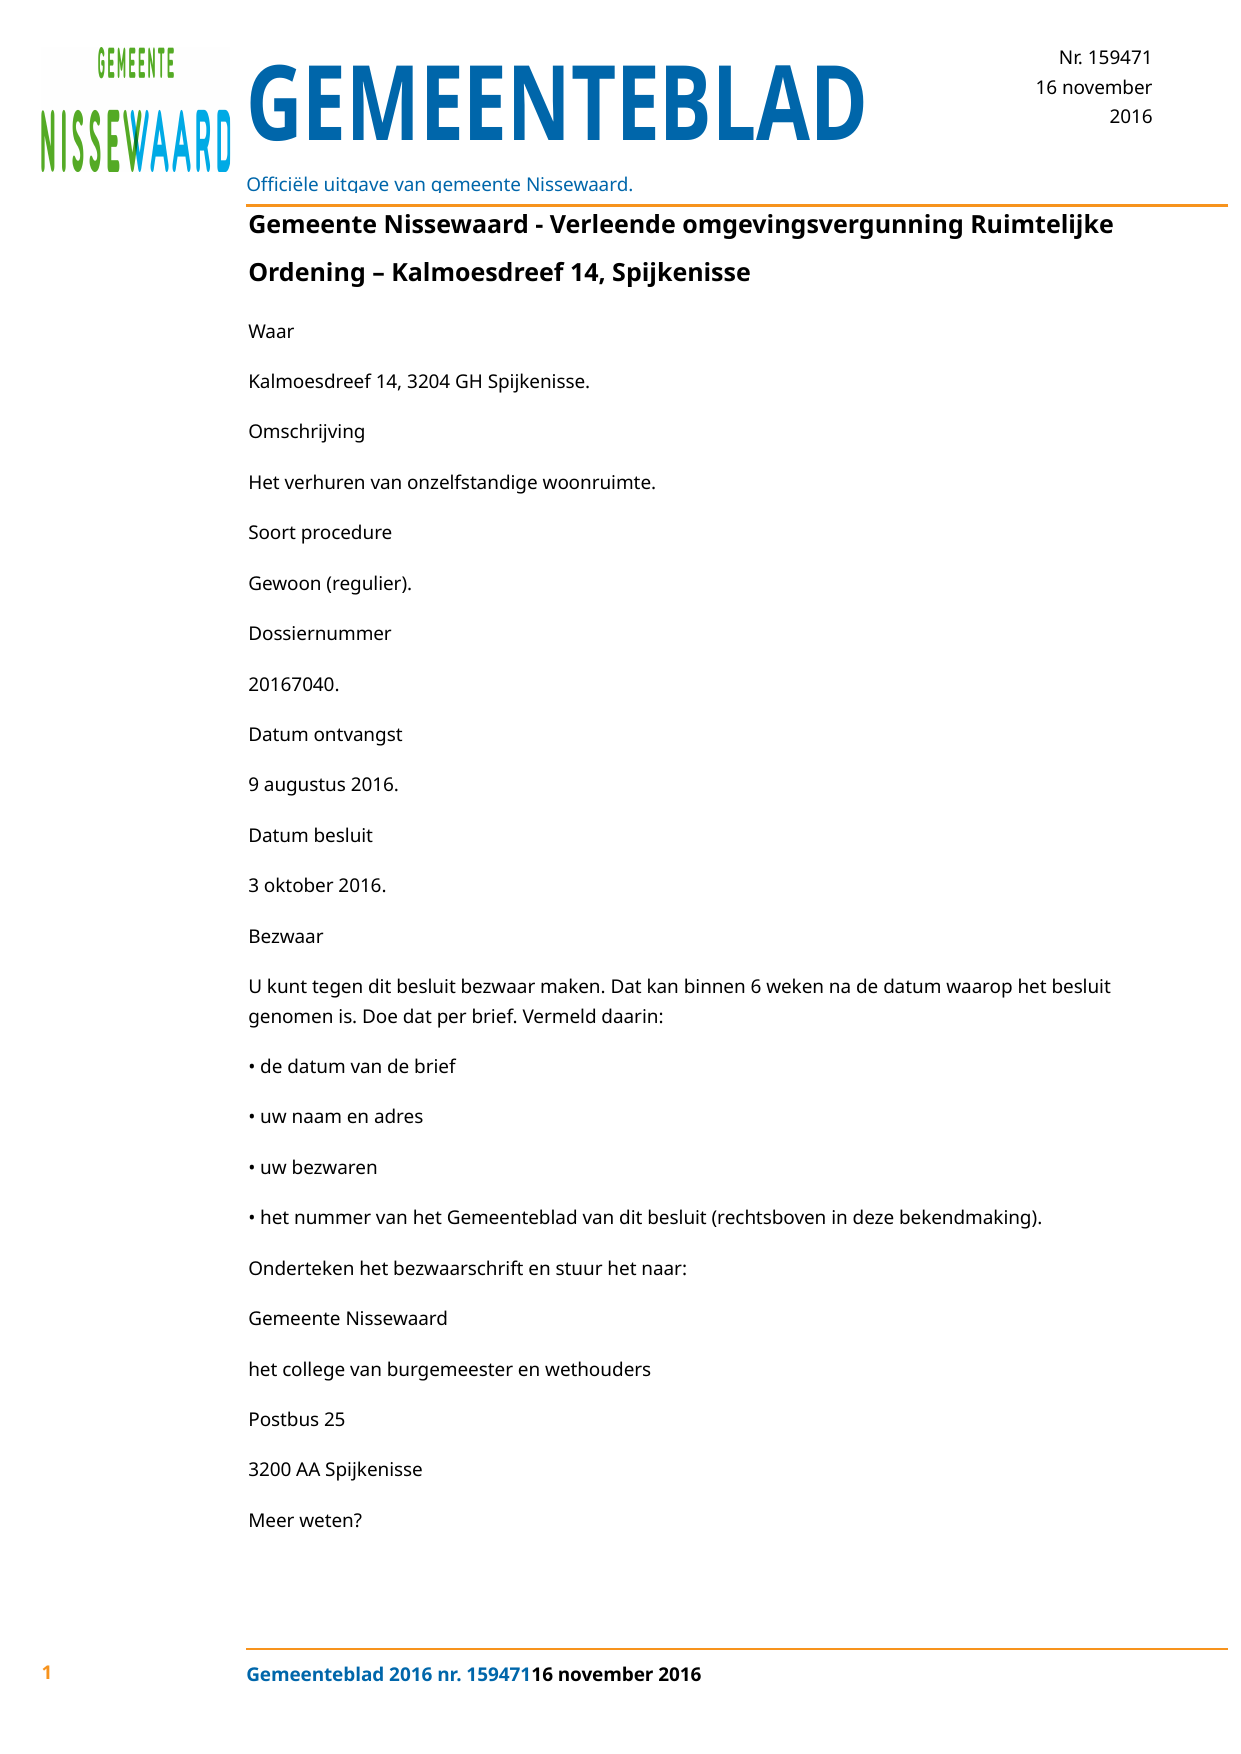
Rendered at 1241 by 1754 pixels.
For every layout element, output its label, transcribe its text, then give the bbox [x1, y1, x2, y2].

text • uw bezwaren [248, 1154, 1152, 1180]
picture [222, 122, 227, 160]
text Onderteken het bezwaarschrift en stuur het naar: [248, 1255, 1152, 1281]
text Meer weten? [248, 1507, 1152, 1533]
text Soort procedure [248, 519, 1152, 545]
picture [201, 122, 206, 138]
text Gemeente Nissewaard - Verleende omgevingsvergunning Ruimtelijke Ordening – Kalmoesdreef 14, Spijkenisse [248, 207, 1152, 288]
text 3200 AA Spijkenisse [248, 1457, 1152, 1482]
text Datum besluit [248, 822, 1152, 848]
text Gewoon (regulier). [248, 570, 1152, 596]
text • uw naam en adres [248, 1104, 1152, 1129]
text Gemeente Nissewaard [248, 1305, 1152, 1331]
text het college van burgemeester en wethouders [248, 1356, 1152, 1382]
text Waar [248, 318, 1152, 344]
text 3 oktober 2016. [248, 872, 1152, 898]
text • het nummer van het Gemeenteblad van dit besluit (rechtsboven in deze bekendmaking). [248, 1204, 1152, 1230]
text Datum ontvangst [248, 721, 1152, 747]
text Het verhuren van onzelfstandige woonruimte. [248, 469, 1152, 495]
text Dossiernummer [248, 620, 1152, 646]
text Omschrijving [248, 419, 1152, 444]
text 9 augustus 2016. [248, 772, 1152, 797]
picture [41, 47, 231, 172]
picture [154, 157, 165, 172]
text • de datum van de brief [248, 1053, 1152, 1079]
text Kalmoesdreef 14, 3204 GH Spijkenisse. [248, 368, 1152, 394]
text Postbus 25 [248, 1406, 1152, 1432]
picture [176, 157, 187, 172]
text U kunt tegen dit besluit bezwaar maken. Dat kan binnen 6 weken na de datum waarop het besluit genomen is. Doe dat per brief. Vermeld daarin: [248, 973, 1152, 1029]
picture [200, 151, 206, 172]
text 20167040. [248, 671, 1152, 697]
text Bezwaar [248, 923, 1152, 949]
